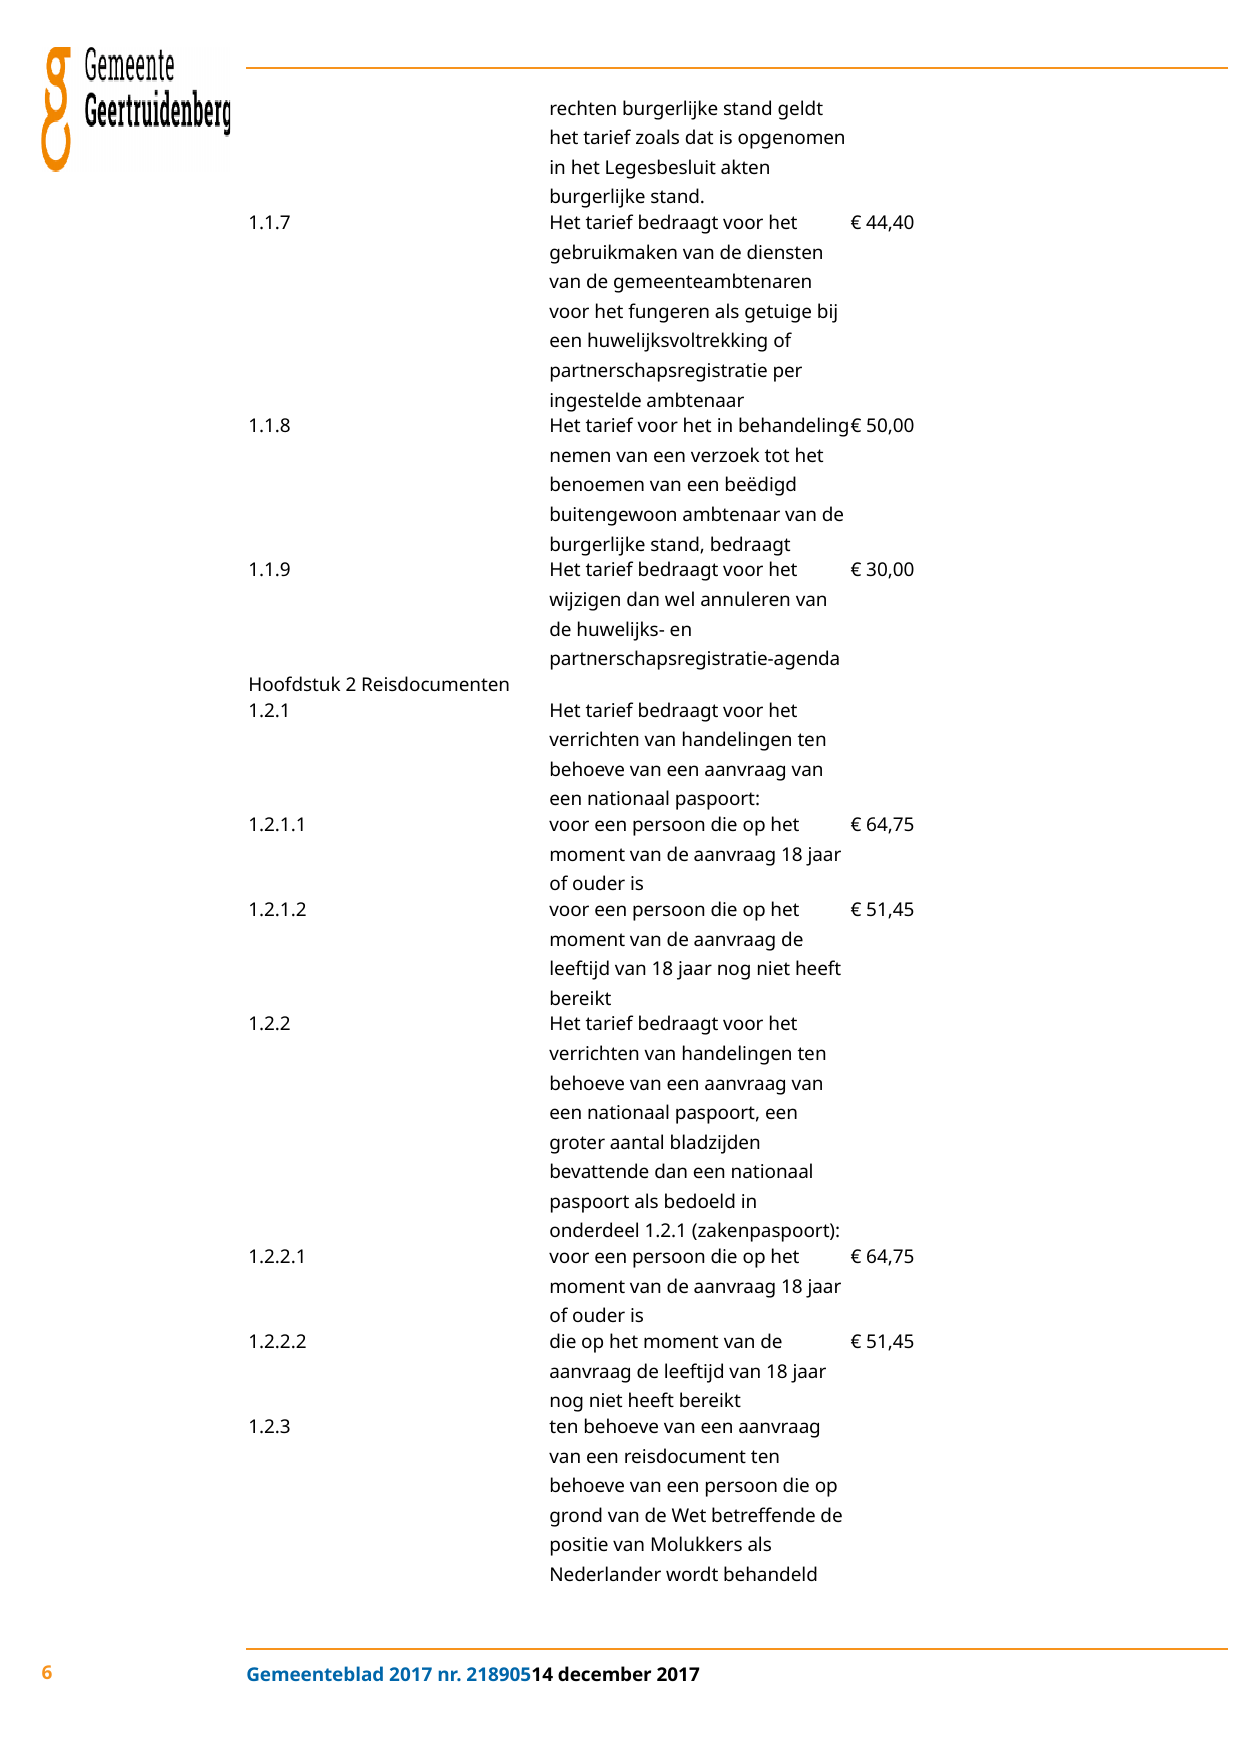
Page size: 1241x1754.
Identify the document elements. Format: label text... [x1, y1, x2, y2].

table_cell 1.2.3 [248, 1413, 549, 1587]
table_cell 1.2.1.1 [248, 811, 549, 896]
table_cell € 44,40 [850, 209, 1152, 412]
table_cell [850, 95, 1152, 209]
table_cell € 50,00 [850, 413, 1152, 557]
picture [41, 47, 231, 172]
table_cell ten behoeve van een aanvraag van een reisdocument ten behoeve van een persoon die op grond van de Wet betreffende de positie van Molukkers als Nederlander wordt behandeld [549, 1413, 850, 1587]
table_cell Het tarief bedraagt voor het verrichten van handelingen ten behoeve van een aanvraag van een nationaal paspoort, een groter aantal bladzijden bevattende dan een nationaal paspoort als bedoeld in onderdeel 1.2.1 (zakenpaspoort): [549, 1011, 850, 1243]
table_cell 1.2.2 [248, 1011, 549, 1243]
table_cell Hoofdstuk 2 Reisdocumenten [248, 671, 549, 697]
table_cell € 64,75 [850, 1244, 1152, 1328]
table_cell rechten burgerlijke stand geldt het tarief zoals dat is opgenomen in het Legesbesluit akten burgerlijke stand. [549, 95, 850, 209]
table_cell Het tarief bedraagt voor het wijzigen dan wel annuleren van de huwelijks- en partnerschapsregistratie-agenda [549, 557, 850, 671]
table_cell voor een persoon die op het moment van de aanvraag 18 jaar of ouder is [549, 1244, 850, 1328]
table_cell voor een persoon die op het moment van de aanvraag de leeftijd van 18 jaar nog niet heeft bereikt [549, 896, 850, 1011]
table_cell € 51,45 [850, 1328, 1152, 1413]
table_cell 1.2.2.1 [248, 1244, 549, 1328]
table_cell [850, 1011, 1152, 1243]
table_cell 1.2.1 [248, 697, 549, 811]
table_cell 1.1.7 [248, 209, 549, 412]
table_cell 1.1.9 [248, 557, 549, 671]
table_cell Het tarief voor het in behandeling nemen van een verzoek tot het benoemen van een beëdigd buitengewoon ambtenaar van de burgerlijke stand, bedraagt [549, 413, 850, 557]
table_cell Het tarief bedraagt voor het verrichten van handelingen ten behoeve van een aanvraag van een nationaal paspoort: [549, 697, 850, 811]
table_cell die op het moment van de aanvraag de leeftijd van 18 jaar nog niet heeft bereikt [549, 1328, 850, 1413]
table_cell [248, 95, 549, 209]
table_cell 1.2.2.2 [248, 1328, 549, 1413]
table_cell 1.1.8 [248, 413, 549, 557]
table_cell [850, 697, 1152, 811]
table_cell Het tarief bedraagt voor het gebruikmaken van de diensten van de gemeenteambtenaren voor het fungeren als getuige bij een huwelijksvoltrekking of partnerschapsregistratie per ingestelde ambtenaar [549, 209, 850, 412]
table_cell [850, 1413, 1152, 1587]
table_cell € 51,45 [850, 896, 1152, 1011]
table_cell voor een persoon die op het moment van de aanvraag 18 jaar of ouder is [549, 811, 850, 896]
table_cell € 30,00 [850, 557, 1152, 671]
table_cell € 64,75 [850, 811, 1152, 896]
table_cell 1.2.1.2 [248, 896, 549, 1011]
